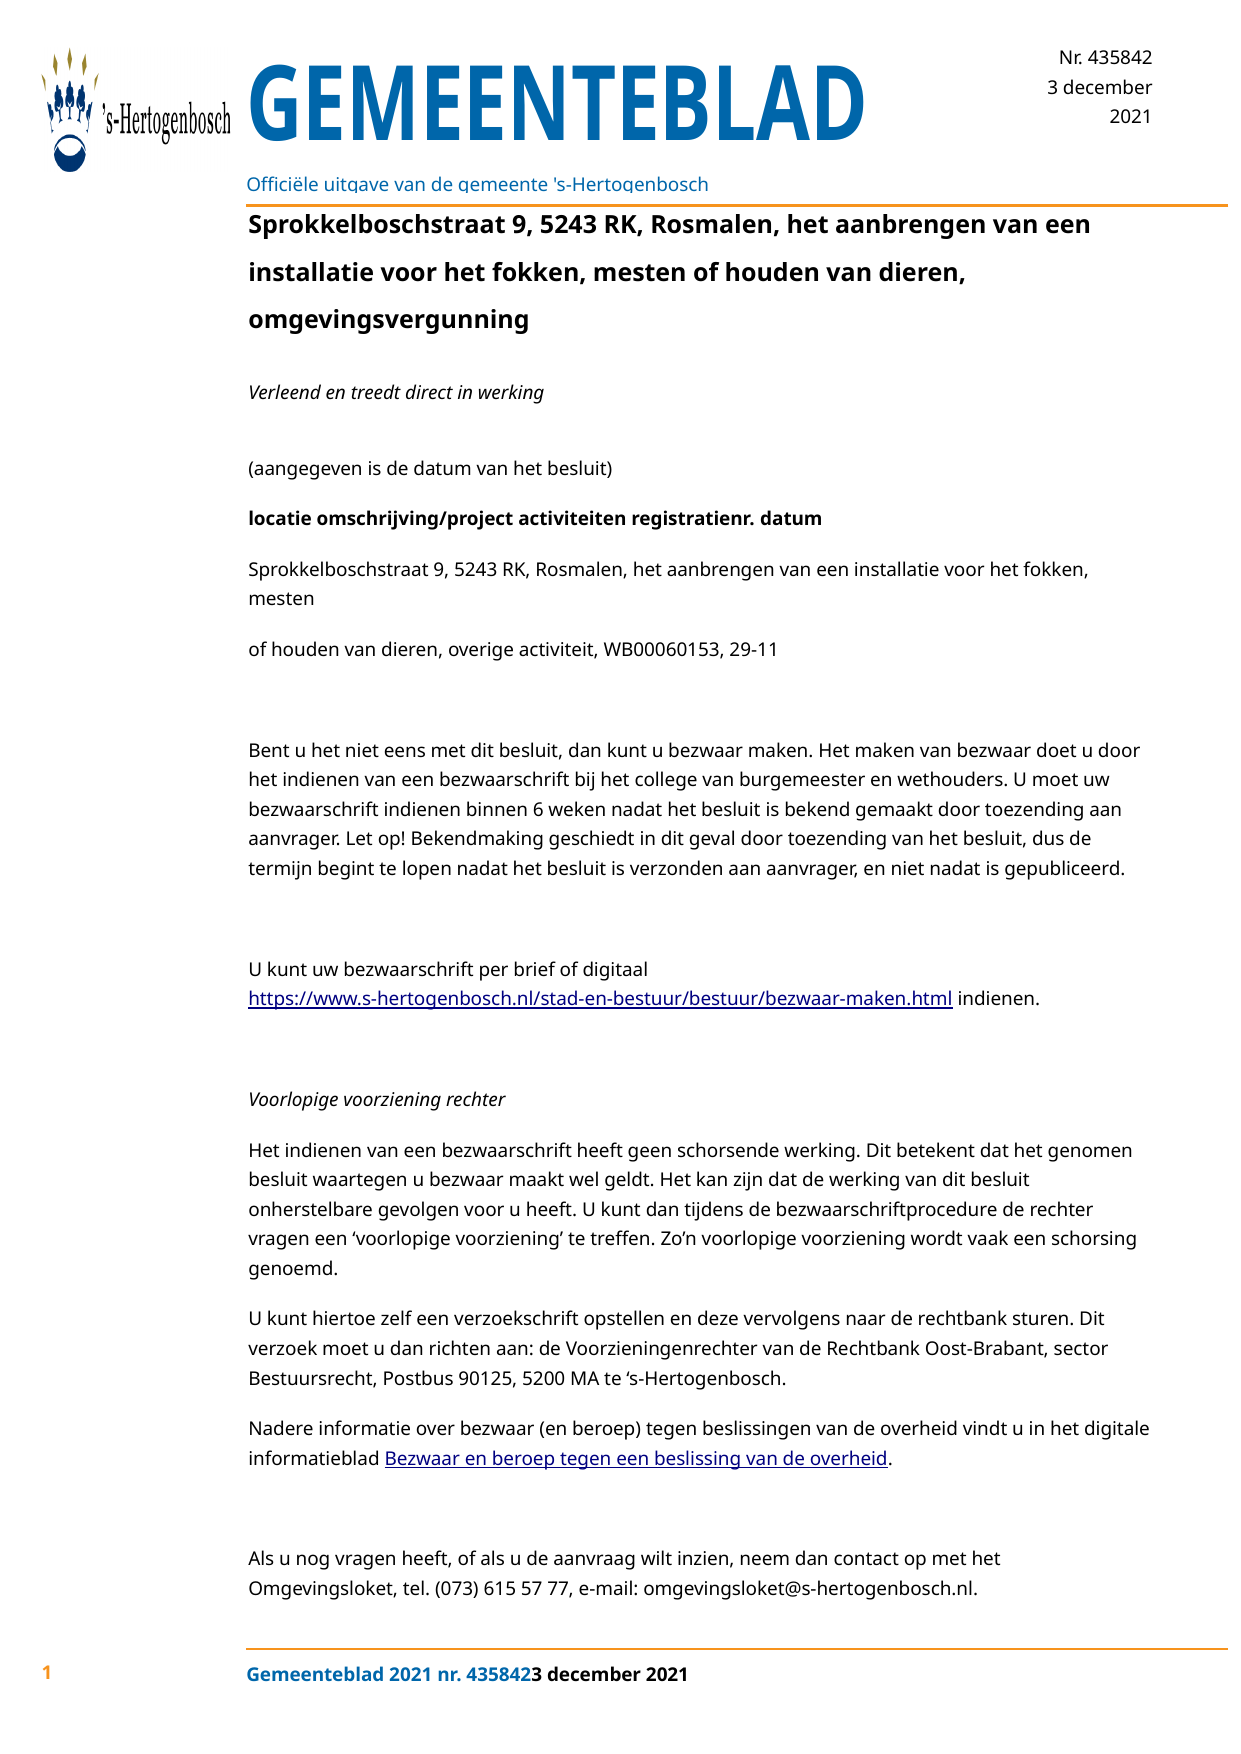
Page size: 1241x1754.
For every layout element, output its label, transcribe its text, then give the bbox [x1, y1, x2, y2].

text U kunt uw bezwaarschrift per brief of digitaal https://www.s-hertogenbosch.nl/stad-en-bestuur/bestuur/bezwaar-maken.html indienen. [248, 956, 1152, 1011]
text Het indienen van een bezwaarschrift heeft geen schorsende werking. Dit betekent dat het genomen besluit waartegen u bezwaar maakt wel geldt. Het kan zijn dat de werking van dit besluit onherstelbare gevolgen voor u heeft. U kunt dan tijdens de bezwaarschriftprocedure de rechter vragen een ‘voorlopige voorziening’ te treffen. Zo’n voorlopige voorziening wordt vaak een schorsing genoemd. [248, 1137, 1152, 1281]
text (aangegeven is de datum van het besluit) [248, 455, 1152, 481]
text U kunt hiertoe zelf een verzoekschrift opstellen en deze vervolgens naar de rechtbank sturen. Dit verzoek moet u dan richten aan: de Voorzieningenrechter van de Rechtbank Oost-Brabant, sector Bestuursrecht, Postbus 90125, 5200 MA te ‘s-Hertogenbosch. [248, 1306, 1152, 1391]
picture [41, 47, 231, 172]
text of houden van dieren, overige activiteit, WB00060153, 29-11 [248, 636, 1152, 662]
text locatie omschrijving/project activiteiten registratienr. datum [248, 506, 1152, 531]
text Bent u het niet eens met dit besluit, dan kunt u bezwaar maken. Het maken van bezwaar doet u door het indienen van een bezwaarschrift bij het college van burgemeester en wethouders. U moet uw bezwaarschrift indienen binnen 6 weken nadat het besluit is bekend gemaakt door toezending aan aanvrager. Let op! Bekendmaking geschiedt in dit geval door toezending van het besluit, dus de termijn begint te lopen nadat het besluit is verzonden aan aanvrager, en niet nadat is gepubliceerd. [248, 737, 1152, 881]
text Als u nog vragen heeft, of als u de aanvraag wilt inzien, neem dan contact op met het Omgevingsloket, tel. (073) 615 57 77, e-mail: omgevingsloket@s-hertogenbosch.nl. [248, 1546, 1152, 1601]
text Sprokkelboschstraat 9, 5243 RK, Rosmalen, het aanbrengen van een installatie voor het fokken, mesten of houden van dieren, omgevingsvergunning [248, 207, 1152, 336]
text Voorlopige voorziening rechter [248, 1086, 1152, 1112]
text Verleend en treedt direct in werking [248, 379, 1152, 405]
text Nadere informatie over bezwaar (en beroep) tegen beslissingen van de overheid vindt u in het digitale informatieblad Bezwaar en beroep tegen een beslissing van de overheid. [248, 1415, 1152, 1471]
text Sprokkelboschstraat 9, 5243 RK, Rosmalen, het aanbrengen van een installatie voor het fokken, mesten [248, 556, 1152, 611]
